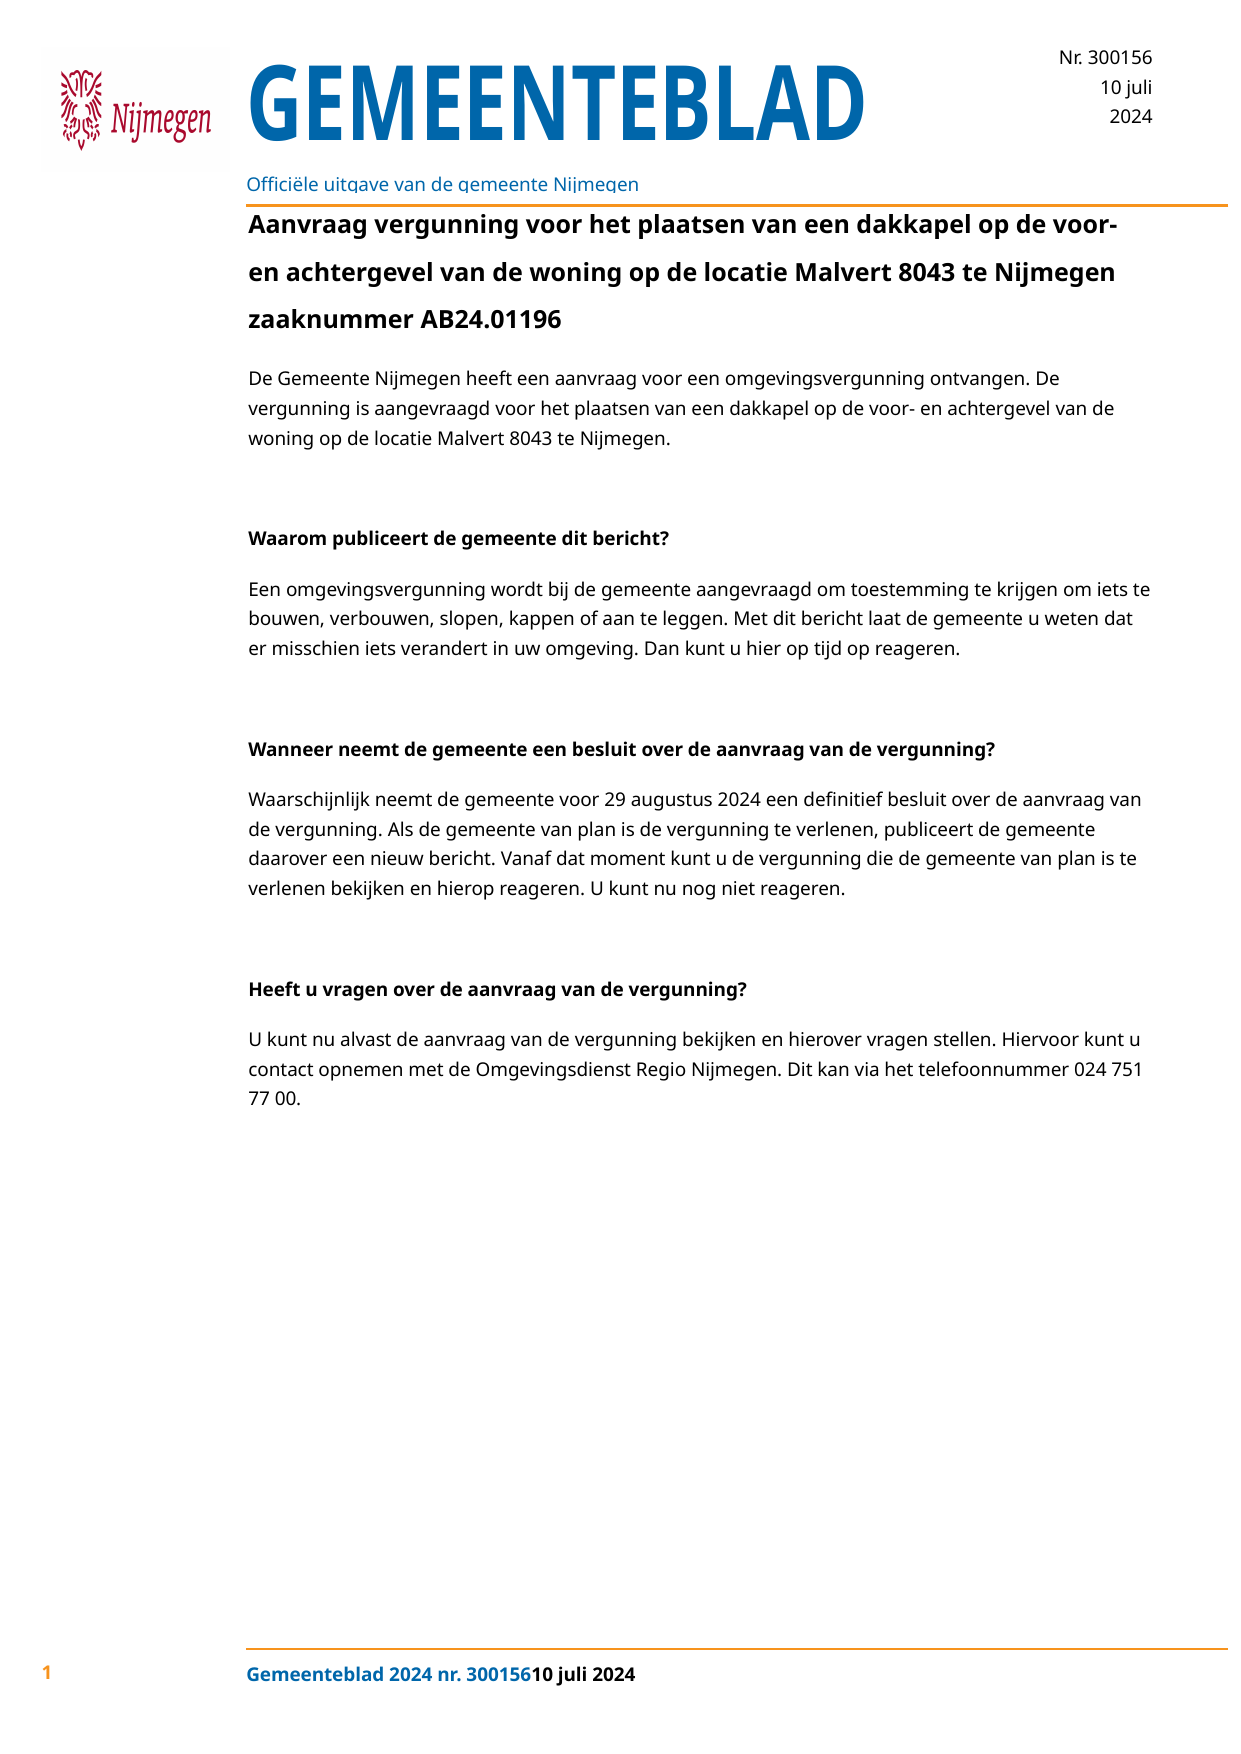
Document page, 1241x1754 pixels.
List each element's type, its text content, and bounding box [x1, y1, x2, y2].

text Heeft u vragen over de aanvraag van de vergunning? [248, 976, 1152, 1002]
text Wanneer neemt de gemeente een besluit over de aanvraag van de vergunning? [248, 736, 1152, 762]
text Een omgevingsvergunning wordt bij de gemeente aangevraagd om toestemming te krijgen om iets te bouwen, verbouwen, slopen, kappen of aan te leggen. Met dit bericht laat de gemeente u weten dat er misschien iets verandert in uw omgeving. Dan kunt u hier op tijd op reageren. [248, 576, 1152, 661]
text De Gemeente Nijmegen heeft een aanvraag voor een omgevingsvergunning ontvangen. De vergunning is aangevraagd voor het plaatsen van een dakkapel op de voor- en achtergevel van de woning op de locatie Malvert 8043 te Nijmegen. [248, 366, 1152, 450]
text Aanvraag vergunning voor het plaatsen van een dakkapel op de voor- en achtergevel van de woning op de locatie Malvert 8043 te Nijmegen zaaknummer AB24.01196 [248, 207, 1152, 336]
text Waarschijnlijk neemt de gemeente voor 29 augustus 2024 een definitief besluit over de aanvraag van de vergunning. Als de gemeente van plan is de vergunning te verlenen, publiceert de gemeente daarover een nieuw bericht. Vanaf dat moment kunt u de vergunning die de gemeente van plan is te verlenen bekijken en hierop reageren. U kunt nu nog niet reageren. [248, 786, 1152, 901]
text U kunt nu alvast de aanvraag van de vergunning bekijken en hierover vragen stellen. Hiervoor kunt u contact opnemen met de Omgevingsdienst Regio Nijmegen. Dit kan via het telefoonnummer 024 751 77 00. [248, 1026, 1152, 1111]
text Waarom publiceert de gemeente dit bericht? [248, 526, 1152, 551]
picture [41, 47, 231, 172]
